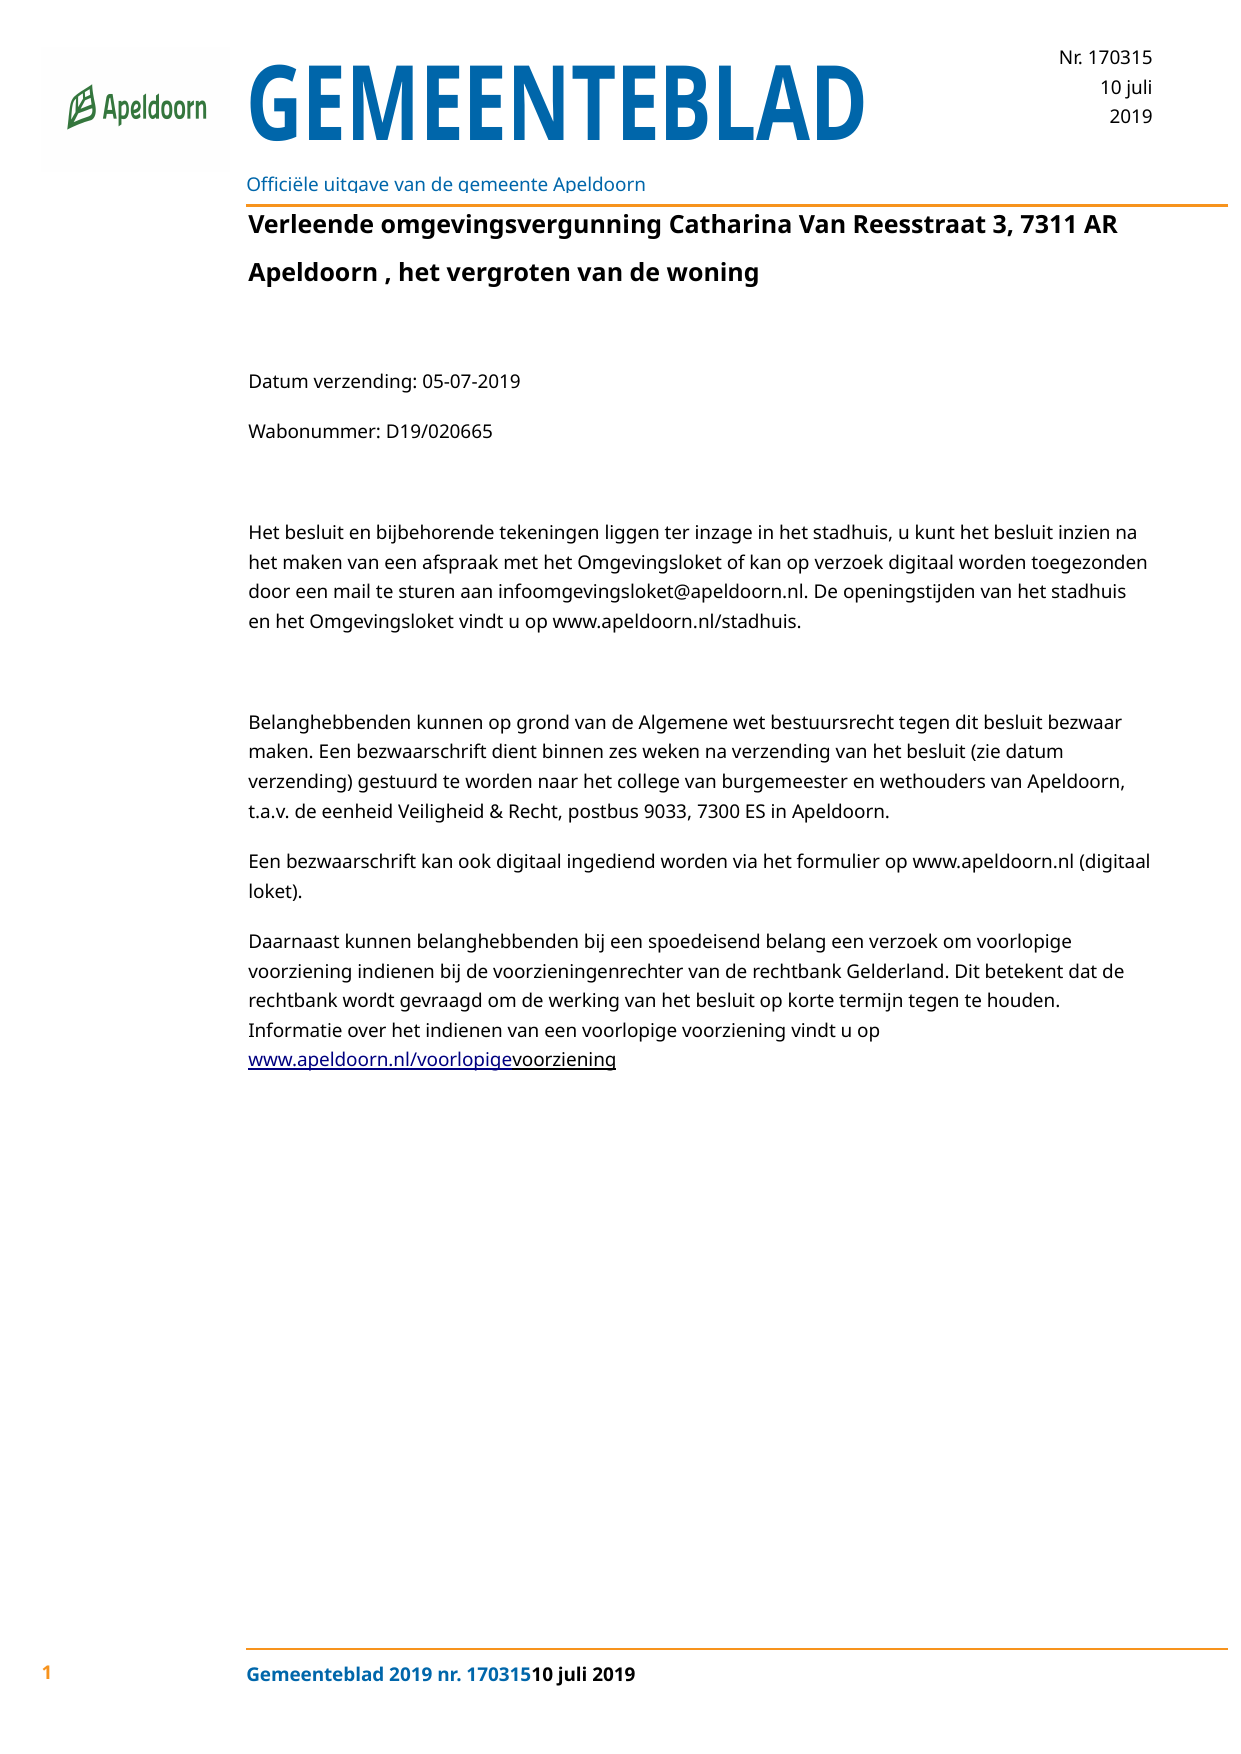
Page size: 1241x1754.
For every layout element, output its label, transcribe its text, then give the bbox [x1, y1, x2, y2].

text Datum verzending: 05-07-2019 [248, 368, 1152, 394]
text Een bezwaarschrift kan ook digitaal ingediend worden via het formulier op www.apeldoorn.nl (digitaal loket). [248, 848, 1152, 904]
text Wabonummer: D19/020665 [248, 419, 1152, 444]
picture [41, 47, 231, 172]
text Daarnaast kunnen belanghebbenden bij een spoedeisend belang een verzoek om voorlopige voorziening indienen bij de voorzieningenrechter van de rechtbank Gelderland. Dit betekent dat de rechtbank wordt gevraagd om de werking van het besluit op korte termijn tegen te houden. Informatie over het indienen van een voorlopige voorziening vindt u op www.apeldoorn.nl/voorlopigevoorziening [248, 928, 1152, 1072]
text Verleende omgevingsvergunning Catharina Van Reesstraat 3, 7311 AR Apeldoorn , het vergroten van de woning [248, 207, 1152, 288]
text Het besluit en bijbehorende tekeningen liggen ter inzage in het stadhuis, u kunt het besluit inzien na het maken van een afspraak met het Omgevingsloket of kan op verzoek digitaal worden toegezonden door een mail te sturen aan infoomgevingsloket@apeldoorn.nl. De openingstijden van het stadhuis en het Omgevingsloket vindt u op www.apeldoorn.nl/stadhuis. [248, 519, 1152, 634]
text Belanghebbenden kunnen op grond van de Algemene wet bestuursrecht tegen dit besluit bezwaar maken. Een bezwaarschrift dient binnen zes weken na verzending van het besluit (zie datum verzending) gestuurd te worden naar het college van burgemeester en wethouders van Apeldoorn, t.a.v. de eenheid Veiligheid & Recht, postbus 9033, 7300 ES in Apeldoorn. [248, 709, 1152, 824]
